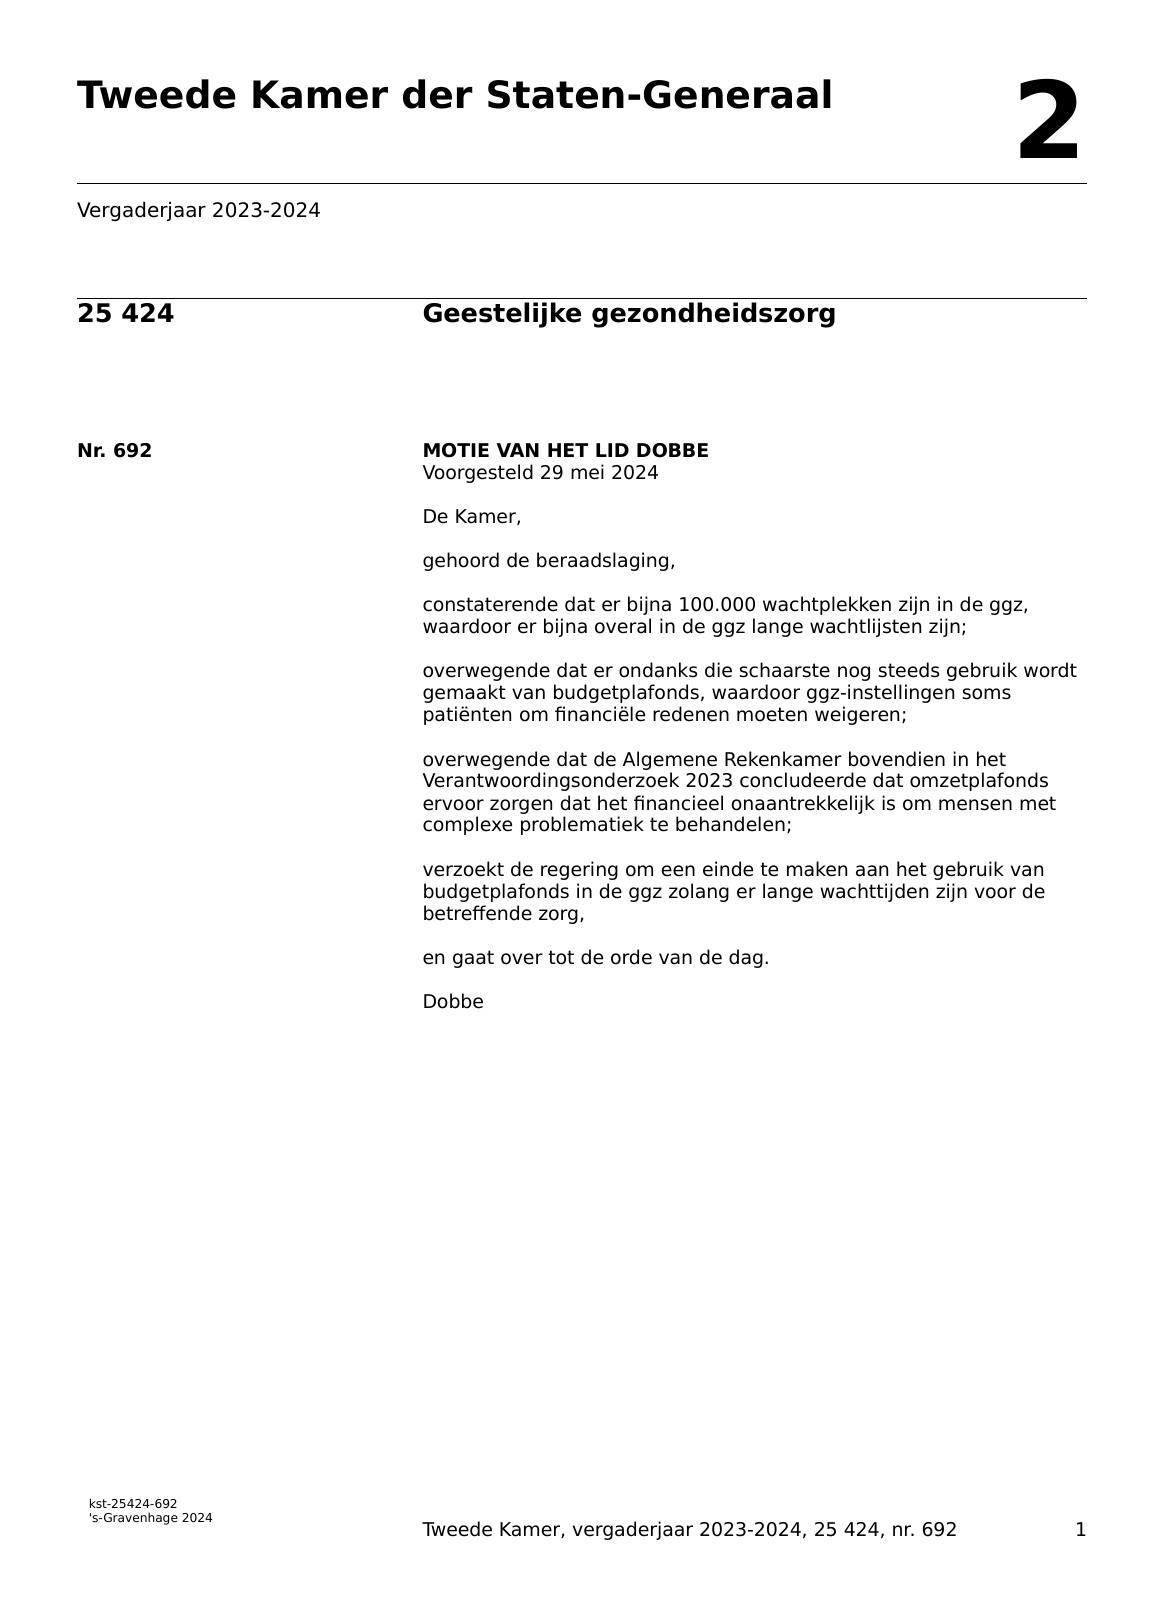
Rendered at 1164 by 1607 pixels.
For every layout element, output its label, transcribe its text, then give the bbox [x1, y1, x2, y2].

text verzoekt de regering om een einde te maken aan het gebruik van budgetplafonds in de ggz zolang er lange wachttijden zijn voor de betreffende zorg, [422, 858, 1087, 924]
text gehoord de beraadslaging, [422, 550, 1087, 572]
text constaterende dat er bijna 100.000 wachtplekken zijn in de ggz, waardoor er bijna overal in de ggz lange wachtlijsten zijn; [422, 594, 1087, 638]
text kst-25424-692 [88, 1497, 323, 1511]
subtitle Nr. 692 MOTIE VAN HET LID DOBBE [77, 440, 1087, 462]
table_header Tweede Kamer der Staten-Generaal [77, 59, 886, 183]
table_cell Vergaderjaar 2023-2024 [77, 184, 1087, 298]
text De Kamer, [422, 506, 1087, 528]
text Voorgesteld 29 mei 2024 [422, 462, 1087, 484]
text 's-Gravenhage 2024 [88, 1511, 323, 1525]
text overwegende dat de Algemene Rekenkamer bovendien in het Verantwoordingsonderzoek 2023 concludeerde dat omzetplafonds ervoor zorgen dat het financieel onaantrekkelijk is om mensen met complexe problematiek te behandelen; [422, 748, 1087, 836]
subtitle 25 424 Geestelijke gezondheidszorg [77, 299, 1087, 329]
table_header 2 [886, 59, 1087, 183]
text en gaat over tot de orde van de dag. [422, 947, 1087, 969]
text Dobbe [422, 991, 1087, 1013]
text overwegende dat er ondanks die schaarste nog steeds gebruik wordt gemaakt van budgetplafonds, waardoor ggz-instellingen soms patiënten om financiële redenen moeten weigeren; [422, 660, 1087, 726]
